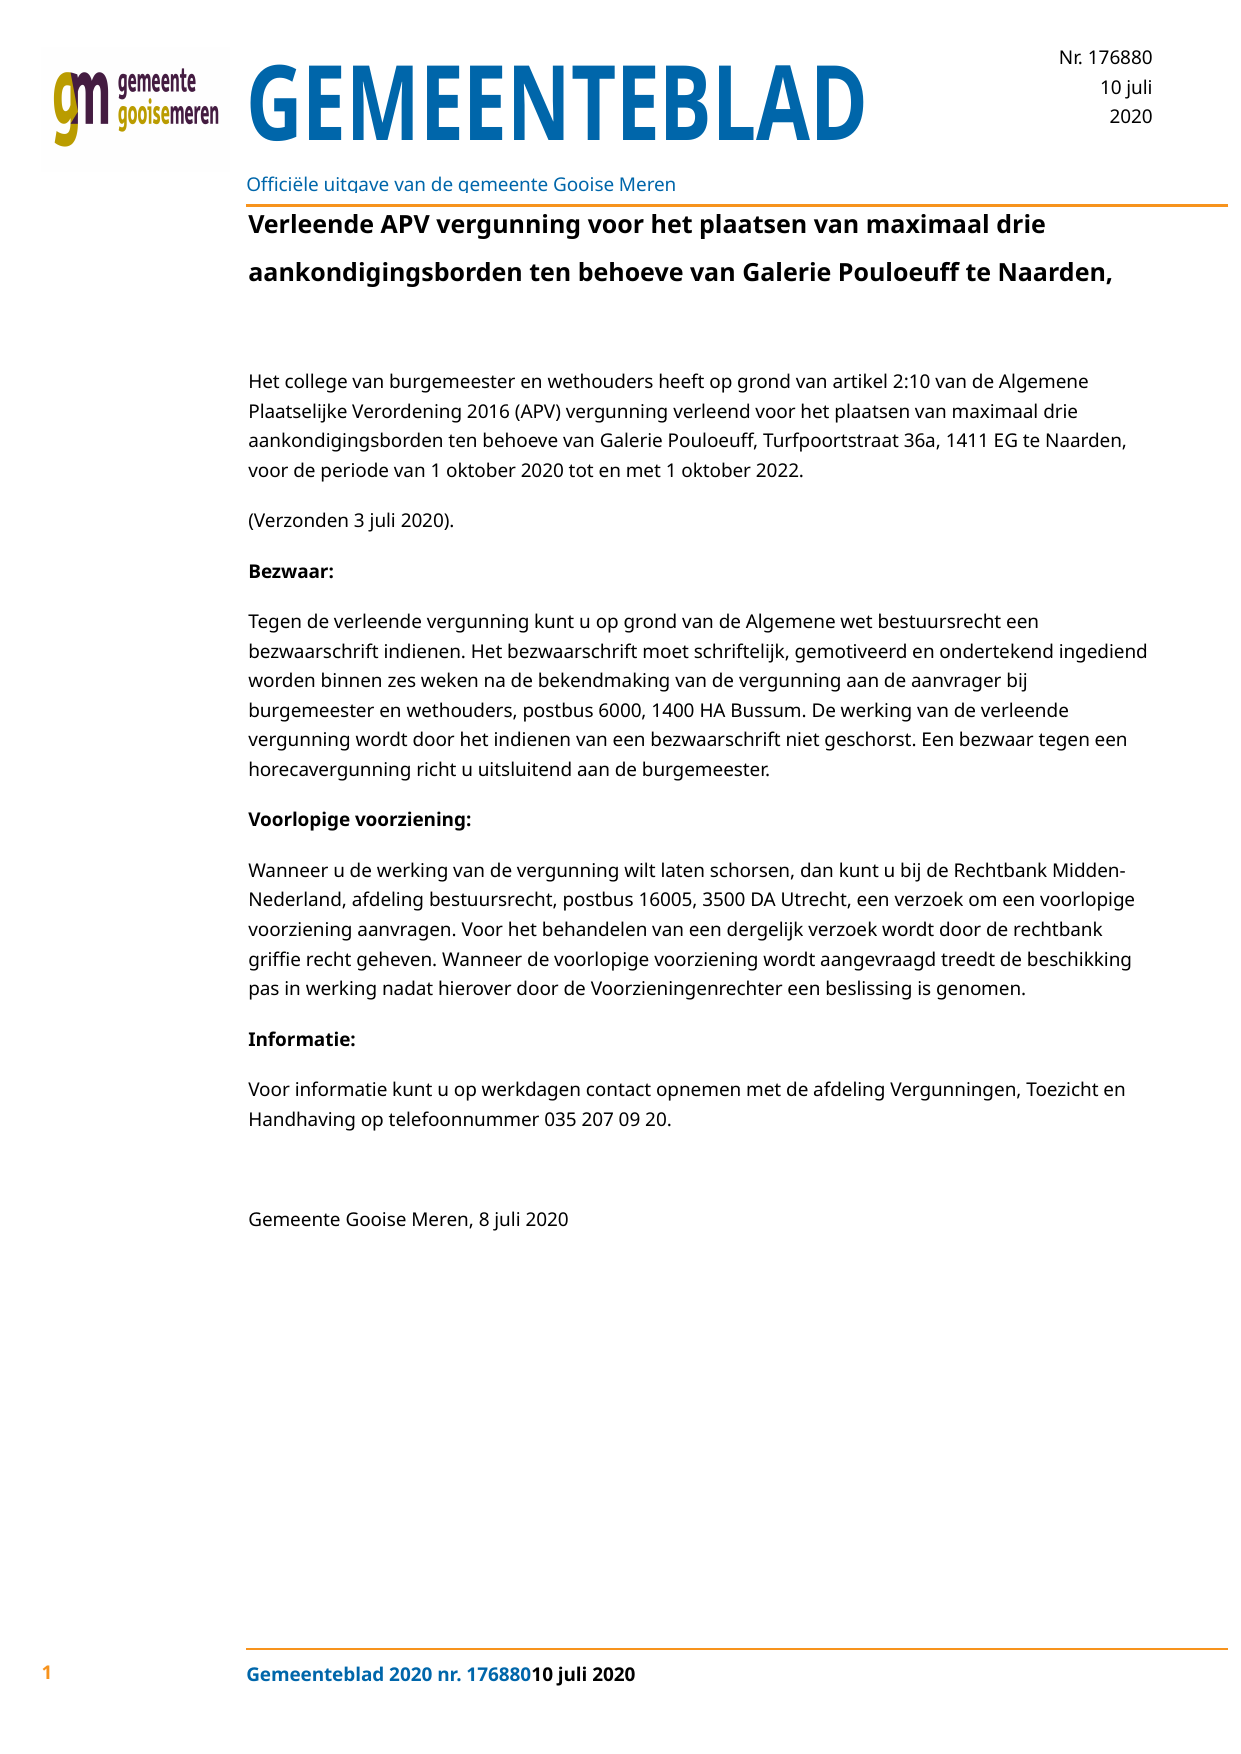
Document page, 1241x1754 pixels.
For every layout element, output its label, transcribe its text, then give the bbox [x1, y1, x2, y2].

text Voor informatie kunt u op werkdagen contact opnemen met de afdeling Vergunningen, Toezicht en Handhaving op telefoonnummer 035 207 09 20. [248, 1076, 1152, 1132]
picture [41, 47, 231, 172]
text Informatie: [248, 1026, 1152, 1052]
text Tegen de verleende vergunning kunt u op grond van de Algemene wet bestuursrecht een bezwaarschrift indienen. Het bezwaarschrift moet schriftelijk, gemotiveerd en ondertekend ingediend worden binnen zes weken na de bekendmaking van de vergunning aan de aanvrager bij burgemeester en wethouders, postbus 6000, 1400 HA Bussum. De werking van de verleende vergunning wordt door het indienen van een bezwaarschrift niet geschorst. Een bezwaar tegen een horecavergunning richt u uitsluitend aan de burgemeester. [248, 608, 1152, 782]
text Bezwaar: [248, 558, 1152, 584]
text Verleende APV vergunning voor het plaatsen van maximaal drie aankondigingsborden ten behoeve van Galerie Pouloeuff te Naarden, [248, 207, 1152, 288]
text Het college van burgemeester en wethouders heeft op grond van artikel 2:10 van de Algemene Plaatselijke Verordening 2016 (APV) vergunning verleend voor het plaatsen van maximaal drie aankondigingsborden ten behoeve van Galerie Pouloeuff, Turfpoortstraat 36a, 1411 EG te Naarden, voor de periode van 1 oktober 2020 tot en met 1 oktober 2022. [248, 368, 1152, 483]
text Voorlopige voorziening: [248, 807, 1152, 832]
text Gemeente Gooise Meren, 8 juli 2020 [248, 1207, 1152, 1232]
text (Verzonden 3 juli 2020). [248, 507, 1152, 533]
text Wanneer u de werking van de vergunning wilt laten schorsen, dan kunt u bij de Rechtbank Midden-Nederland, afdeling bestuursrecht, postbus 16005, 3500 DA Utrecht, een verzoek om een voorlopige voorziening aanvragen. Voor het behandelen van een dergelijk verzoek wordt door de rechtbank griffie recht geheven. Wanneer de voorlopige voorziening wordt aangevraagd treedt de beschikking pas in werking nadat hierover door de Voorzieningenrechter een beslissing is genomen. [248, 857, 1152, 1001]
